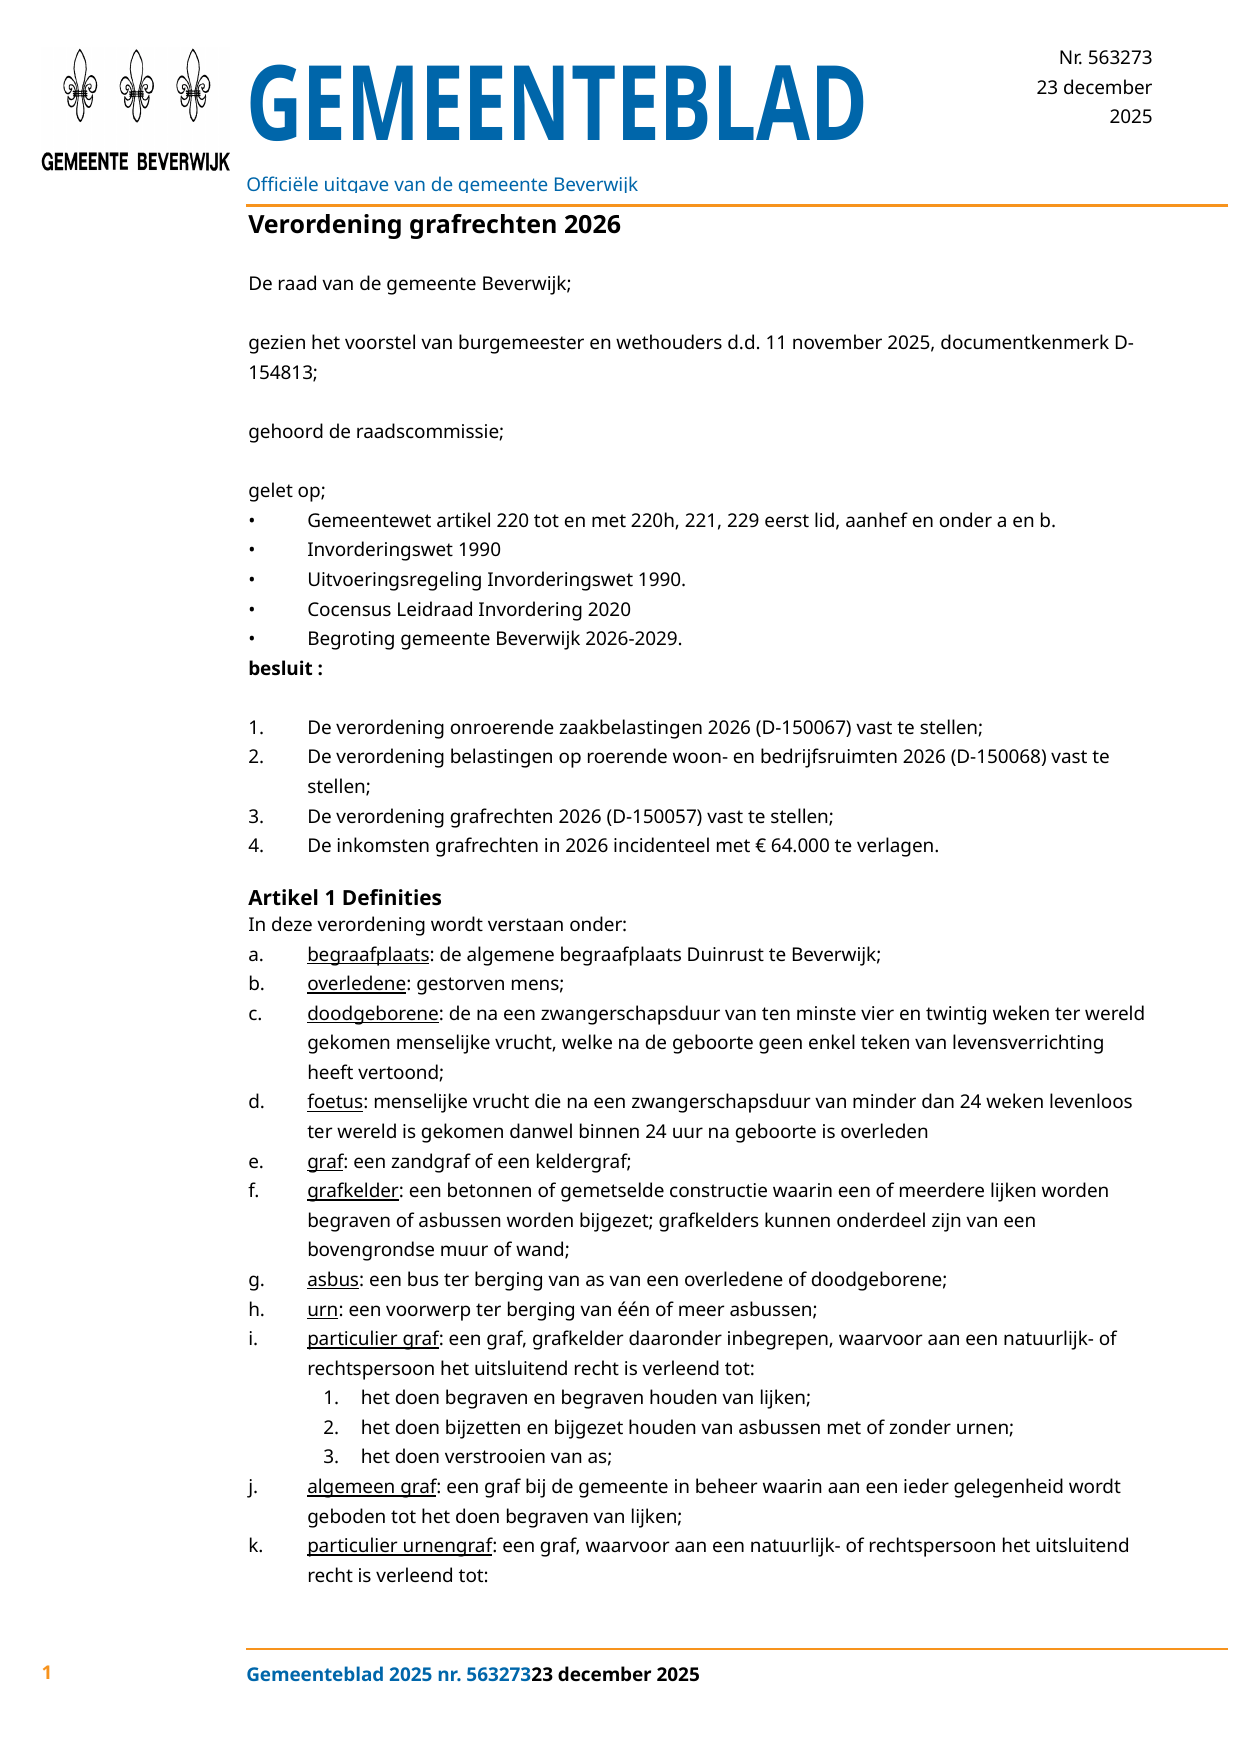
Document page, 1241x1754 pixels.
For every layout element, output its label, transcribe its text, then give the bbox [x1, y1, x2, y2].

list urn: een voorwerp ter berging van één of meer asbussen; [248, 1296, 1152, 1322]
text In deze verordening wordt verstaan onder: [248, 911, 1152, 937]
list particulier graf: een graf, grafkelder daaronder inbegrepen, waarvoor aan een natuurlijk- of rechtspersoon het uitsluitend recht is verleend tot: [248, 1325, 1152, 1381]
list grafkelder: een betonnen of gemetselde constructie waarin een of meerdere lijken worden begraven of asbussen worden bijgezet; grafkelders kunnen onderdeel zijn van een bovengrondse muur of wand; [248, 1177, 1152, 1262]
list Invorderingswet 1990 [248, 537, 1152, 562]
list foetus: menselijke vrucht die na een zwangerschapsduur van minder dan 24 weken levenloos ter wereld is gekomen danwel binnen 24 uur na geboorte is overleden [248, 1089, 1152, 1144]
list overledene: gestorven mens; [248, 970, 1152, 996]
text gelet op; [248, 477, 1152, 503]
list De inkomsten grafrechten in 2026 incidenteel met € 64.000 te verlagen. [248, 832, 1152, 858]
list asbus: een bus ter berging van as van een overledene of doodgeborene; [248, 1266, 1152, 1292]
list De verordening onroerende zaakbelastingen 2026 (D-150067) vast te stellen; [248, 714, 1152, 740]
list begraafplaats: de algemene begraafplaats Duinrust te Beverwijk; [248, 941, 1152, 967]
list graf: een zandgraf of een keldergraf; [248, 1148, 1152, 1174]
list particulier urnengraf: een graf, waarvoor aan een natuurlijk- of rechtspersoon het uitsluitend recht is verleend tot: [248, 1532, 1152, 1588]
list algemeen graf: een graf bij de gemeente in beheer waarin aan een ieder gelegenheid wordt geboden tot het doen begraven van lijken; [248, 1473, 1152, 1529]
text Verordening grafrechten 2026 [248, 207, 1152, 241]
list doodgeborene: de na een zwangerschapsduur van ten minste vier en twintig weken ter wereld gekomen menselijke vrucht, welke na de geboorte geen enkel teken van levensverrichting heeft vertoond; [248, 1000, 1152, 1085]
list Cocensus Leidraad Invordering 2020 [248, 596, 1152, 621]
text besluit : [248, 655, 1152, 681]
picture [41, 47, 231, 172]
list Begroting gemeente Beverwijk 2026-2029. [248, 625, 1152, 651]
list het doen bijzetten en bijgezet houden van asbussen met of zonder urnen; [323, 1414, 1152, 1440]
text De raad van de gemeente Beverwijk; [248, 270, 1152, 296]
list De verordening belastingen op roerende woon- en bedrijfsruimten 2026 (D-150068) vast te stellen; [248, 744, 1152, 799]
list De verordening grafrechten 2026 (D-150057) vast te stellen; [248, 803, 1152, 828]
list Gemeentewet artikel 220 tot en met 220h, 221, 229 eerst lid, aanhef en onder a en b. [248, 507, 1152, 533]
list het doen verstrooien van as; [323, 1444, 1152, 1469]
text gezien het voorstel van burgemeester en wethouders d.d. 11 november 2025, documentkenmerk D-154813; [248, 329, 1152, 385]
text Artikel 1 Definities [248, 883, 1152, 911]
list het doen begraven en begraven houden van lijken; [323, 1384, 1152, 1410]
list Uitvoeringsregeling Invorderingswet 1990. [248, 566, 1152, 592]
text gehoord de raadscommissie; [248, 418, 1152, 444]
